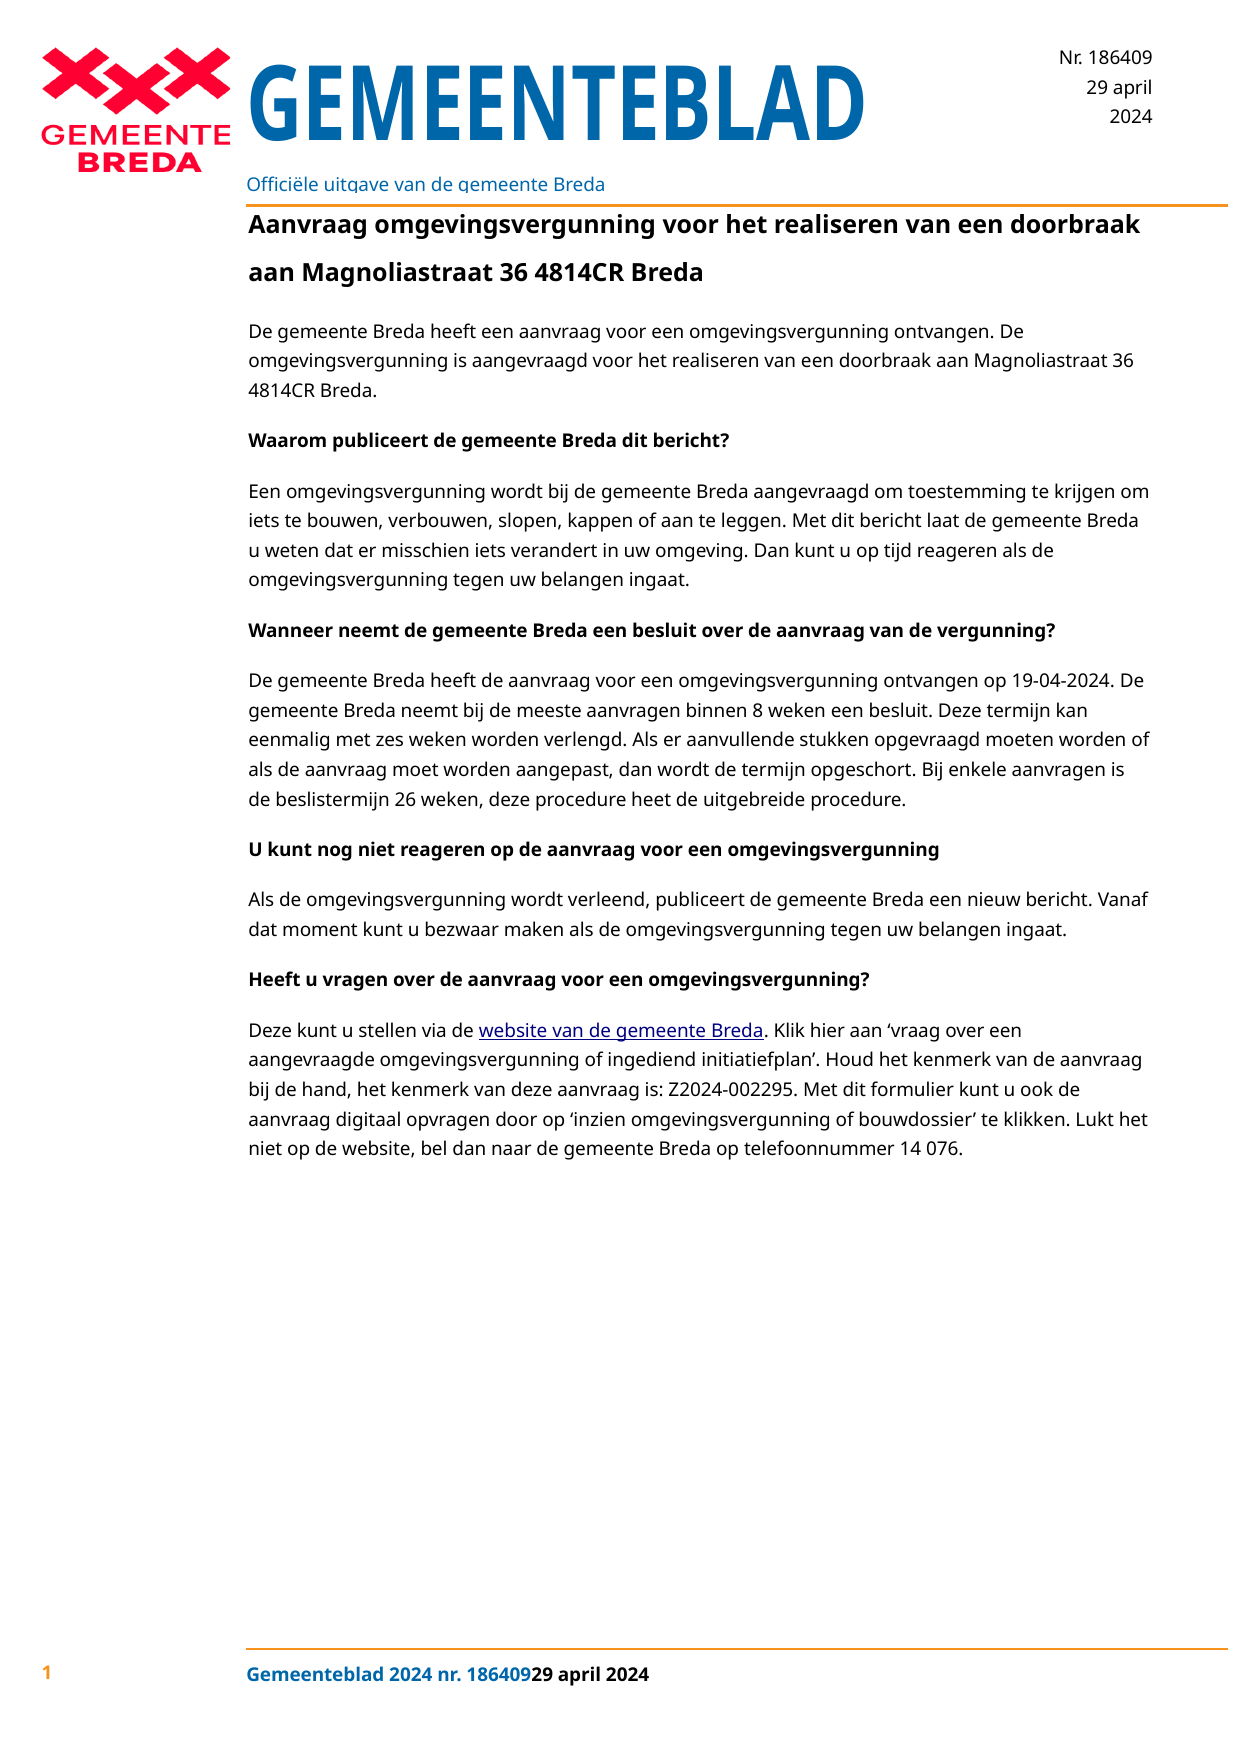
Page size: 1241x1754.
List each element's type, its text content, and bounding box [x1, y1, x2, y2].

text Deze kunt u stellen via de website van de gemeente Breda. Klik hier aan ‘vraag over een aangevraagde omgevingsvergunning of ingediend initiatiefplan’. Houd het kenmerk van de aanvraag bij de hand, het kenmerk van deze aanvraag is: Z2024-002295. Met dit formulier kunt u ook de aanvraag digitaal opvragen door op ‘inzien omgevingsvergunning of bouwdossier’ te klikken. Lukt het niet op de website, bel dan naar de gemeente Breda op telefoonnummer 14 076. [248, 1017, 1152, 1161]
text Wanneer neemt de gemeente Breda een besluit over de aanvraag van de vergunning? [248, 617, 1152, 643]
text Een omgevingsvergunning wordt bij de gemeente Breda aangevraagd om toestemming te krijgen om iets te bouwen, verbouwen, slopen, kappen of aan te leggen. Met dit bericht laat de gemeente Breda u weten dat er misschien iets verandert in uw omgeving. Dan kunt u op tijd reageren als de omgevingsvergunning tegen uw belangen ingaat. [248, 478, 1152, 592]
text Heeft u vragen over de aanvraag voor een omgevingsvergunning? [248, 967, 1152, 992]
text Als de omgevingsvergunning wordt verleend, publiceert de gemeente Breda een nieuw bericht. Vanaf dat moment kunt u bezwaar maken als de omgevingsvergunning tegen uw belangen ingaat. [248, 887, 1152, 942]
text U kunt nog niet reageren op de aanvraag voor een omgevingsvergunning [248, 836, 1152, 862]
text Aanvraag omgevingsvergunning voor het realiseren van een doorbraak aan Magnoliastraat 36 4814CR Breda [248, 207, 1152, 288]
text De gemeente Breda heeft een aanvraag voor een omgevingsvergunning ontvangen. De omgevingsvergunning is aangevraagd voor het realiseren van een doorbraak aan Magnoliastraat 36 4814CR Breda. [248, 318, 1152, 403]
picture [41, 47, 231, 172]
text Waarom publiceert de gemeente Breda dit bericht? [248, 427, 1152, 453]
text De gemeente Breda heeft de aanvraag voor een omgevingsvergunning ontvangen op 19-04-2024. De gemeente Breda neemt bij de meeste aanvragen binnen 8 weken een besluit. Deze termijn kan eenmalig met zes weken worden verlengd. Als er aanvullende stukken opgevraagd moeten worden of als de aanvraag moet worden aangepast, dan wordt de termijn opgeschort. Bij enkele aanvragen is de beslistermijn 26 weken, deze procedure heet de uitgebreide procedure. [248, 667, 1152, 812]
